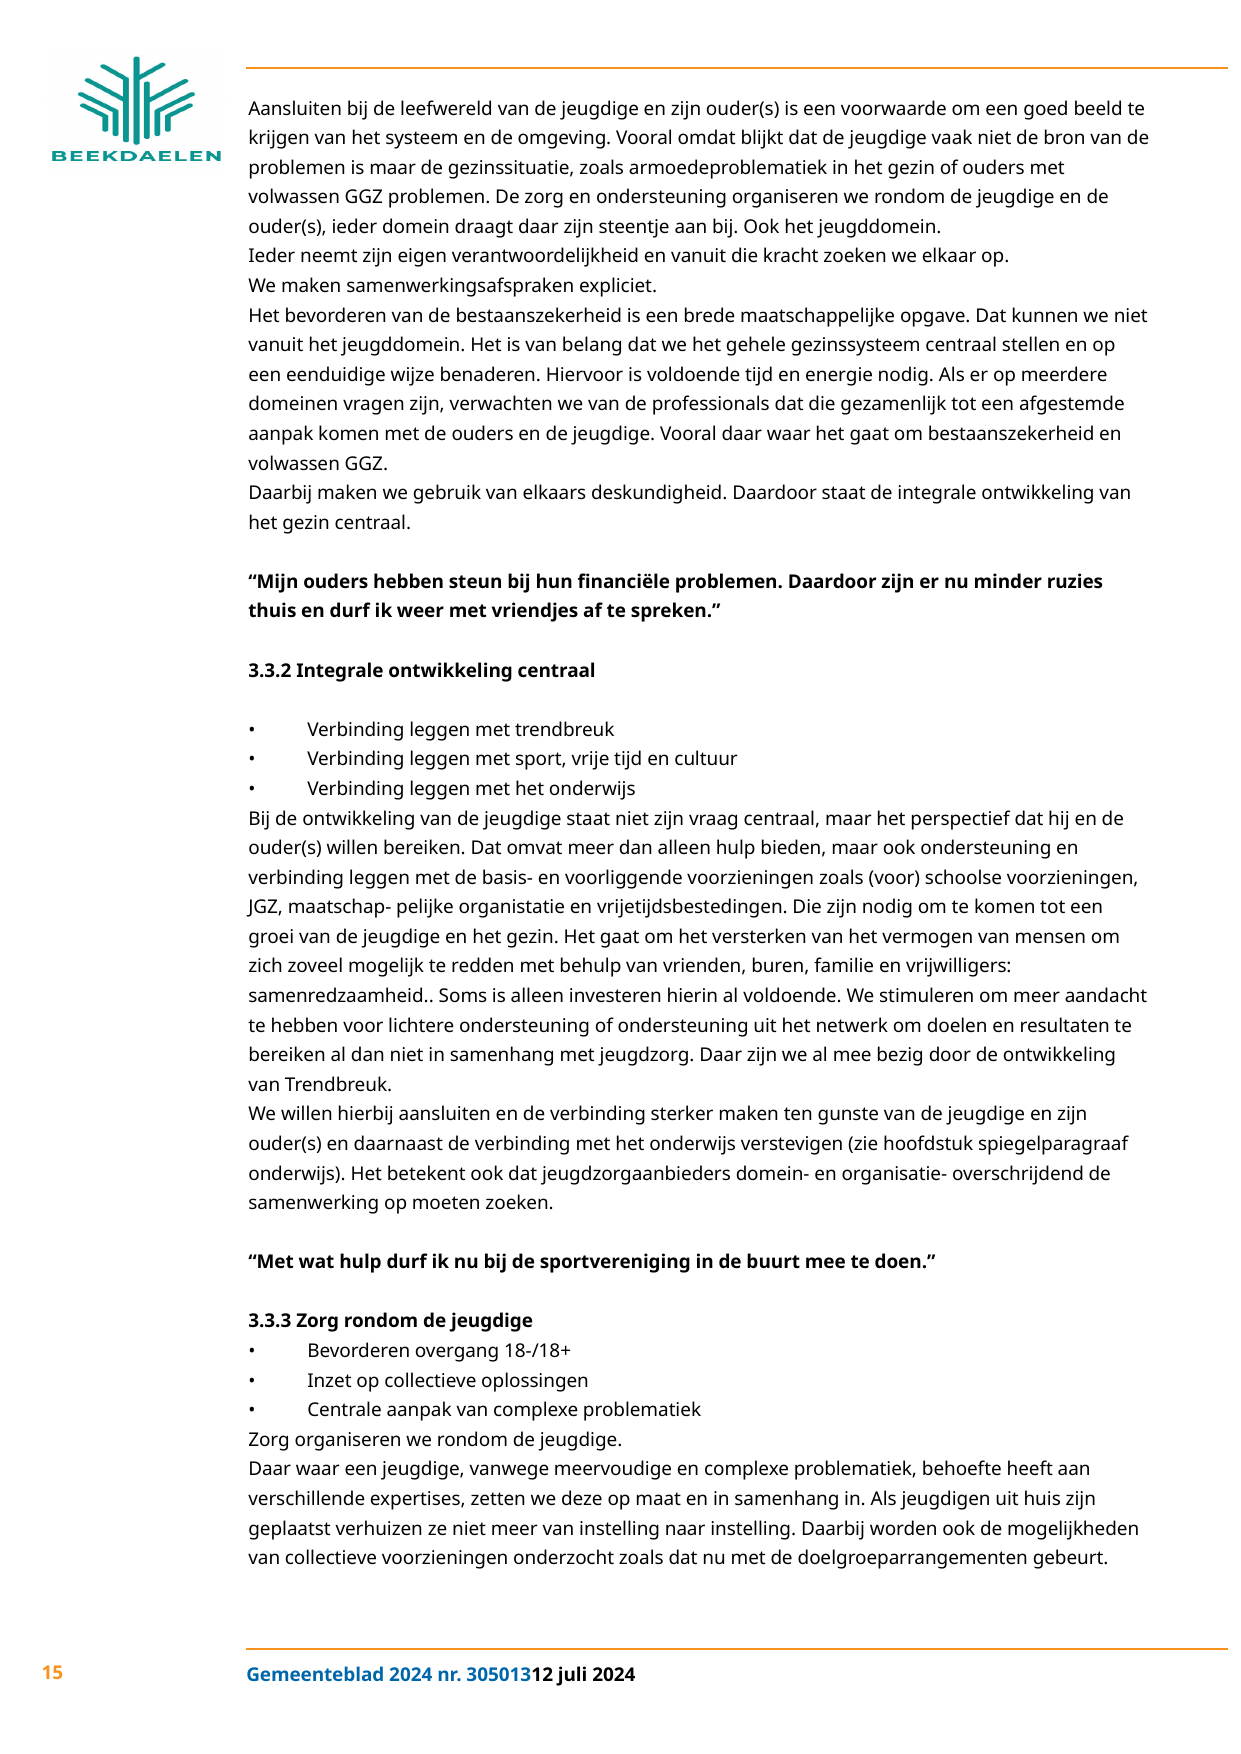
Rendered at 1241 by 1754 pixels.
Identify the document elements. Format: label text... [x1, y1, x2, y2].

text Ieder neemt zijn eigen verantwoordelijkheid en vanuit die kracht zoeken we elkaar op. [248, 243, 1152, 268]
text Zorg organiseren we rondom de jeugdige. [248, 1426, 1152, 1452]
list Verbinding leggen met trendbreuk [248, 716, 1152, 742]
text Aansluiten bij de leefwereld van de jeugdige en zijn ouder(s) is een voorwaarde om een goed beeld te krijgen van het systeem en de omgeving. Vooral omdat blijkt dat de jeugdige vaak niet de bron van de problemen is maar de gezinssituatie, zoals armoedeproblematiek in het gezin of ouders met volwassen GGZ problemen. De zorg en ondersteuning organiseren we rondom de jeugdige en de ouder(s), ieder domein draagt daar zijn steentje aan bij. Ook het jeugddomein. [248, 95, 1152, 239]
text samenredzaamheid.. Soms is alleen investeren hierin al voldoende. We stimuleren om meer aandacht te hebben voor lichtere ondersteuning of ondersteuning uit het netwerk om doelen en resultaten te bereiken al dan niet in samenhang met jeugdzorg. Daar zijn we al mee bezig door de ontwikkeling van Trendbreuk. [248, 982, 1152, 1097]
list Verbinding leggen met het onderwijs [248, 775, 1152, 801]
text We willen hierbij aansluiten en de verbinding sterker maken ten gunste van de jeugdige en zijn ouder(s) en daarnaast de verbinding met het onderwijs verstevigen (zie hoofdstuk spiegelparagraaf onderwijs). Het betekent ook dat jeugdzorgaanbieders domein- en organisatie- overschrijdend de samenwerking op moeten zoeken. [248, 1101, 1152, 1215]
list Verbinding leggen met sport, vrije tijd en cultuur [248, 746, 1152, 771]
text Het bevorderen van de bestaanszekerheid is een brede maatschappelijke opgave. Dat kunnen we niet vanuit het jeugddomein. Het is van belang dat we het gehele gezinssysteem centraal stellen en op een eenduidige wijze benaderen. Hiervoor is voldoende tijd en energie nodig. Als er op meerdere domeinen vragen zijn, verwachten we van de professionals dat die gezamenlijk tot een afgestemde aanpak komen met de ouders en de jeugdige. Vooral daar waar het gaat om bestaanszekerheid en volwassen GGZ. [248, 302, 1152, 476]
text 3.3.3 Zorg rondom de jeugdige [248, 1308, 1152, 1333]
text Bij de ontwikkeling van de jeugdige staat niet zijn vraag centraal, maar het perspectief dat hij en de ouder(s) willen bereiken. Dat omvat meer dan alleen hulp bieden, maar ook ondersteuning en verbinding leggen met de basis- en voorliggende voorzieningen zoals (voor) schoolse voorzieningen, JGZ, maatschap- pelijke organistatie en vrijetijdsbestedingen. Die zijn nodig om te komen tot een groei van de jeugdige en het gezin. Het gaat om het versterken van het vermogen van mensen om zich zoveel mogelijk te redden met behulp van vrienden, buren, familie en vrijwilligers: [248, 805, 1152, 978]
list Inzet op collectieve oplossingen [248, 1367, 1152, 1393]
picture [41, 47, 231, 172]
text 3.3.2 Integrale ontwikkeling centraal [248, 657, 1152, 683]
text We maken samenwerkingsafspraken expliciet. [248, 272, 1152, 298]
list Bevorderen overgang 18-/18+ [248, 1337, 1152, 1363]
text “Met wat hulp durf ik nu bij de sportvereniging in de buurt mee te doen.” [248, 1248, 1152, 1274]
text Daar waar een jeugdige, vanwege meervoudige en complexe problematiek, behoefte heeft aan verschillende expertises, zetten we deze op maat en in samenhang in. Als jeugdigen uit huis zijn geplaatst verhuizen ze niet meer van instelling naar instelling. Daarbij worden ook de mogelijkheden van collectieve voorzieningen onderzocht zoals dat nu met de doelgroeparrangementen gebeurt. [248, 1456, 1152, 1570]
text Daarbij maken we gebruik van elkaars deskundigheid. Daardoor staat de integrale ontwikkeling van het gezin centraal. [248, 479, 1152, 535]
list Centrale aanpak van complexe problematiek [248, 1396, 1152, 1422]
text “Mijn ouders hebben steun bij hun financiële problemen. Daardoor zijn er nu minder ruzies thuis en durf ik weer met vriendjes af te spreken.” [248, 568, 1152, 623]
